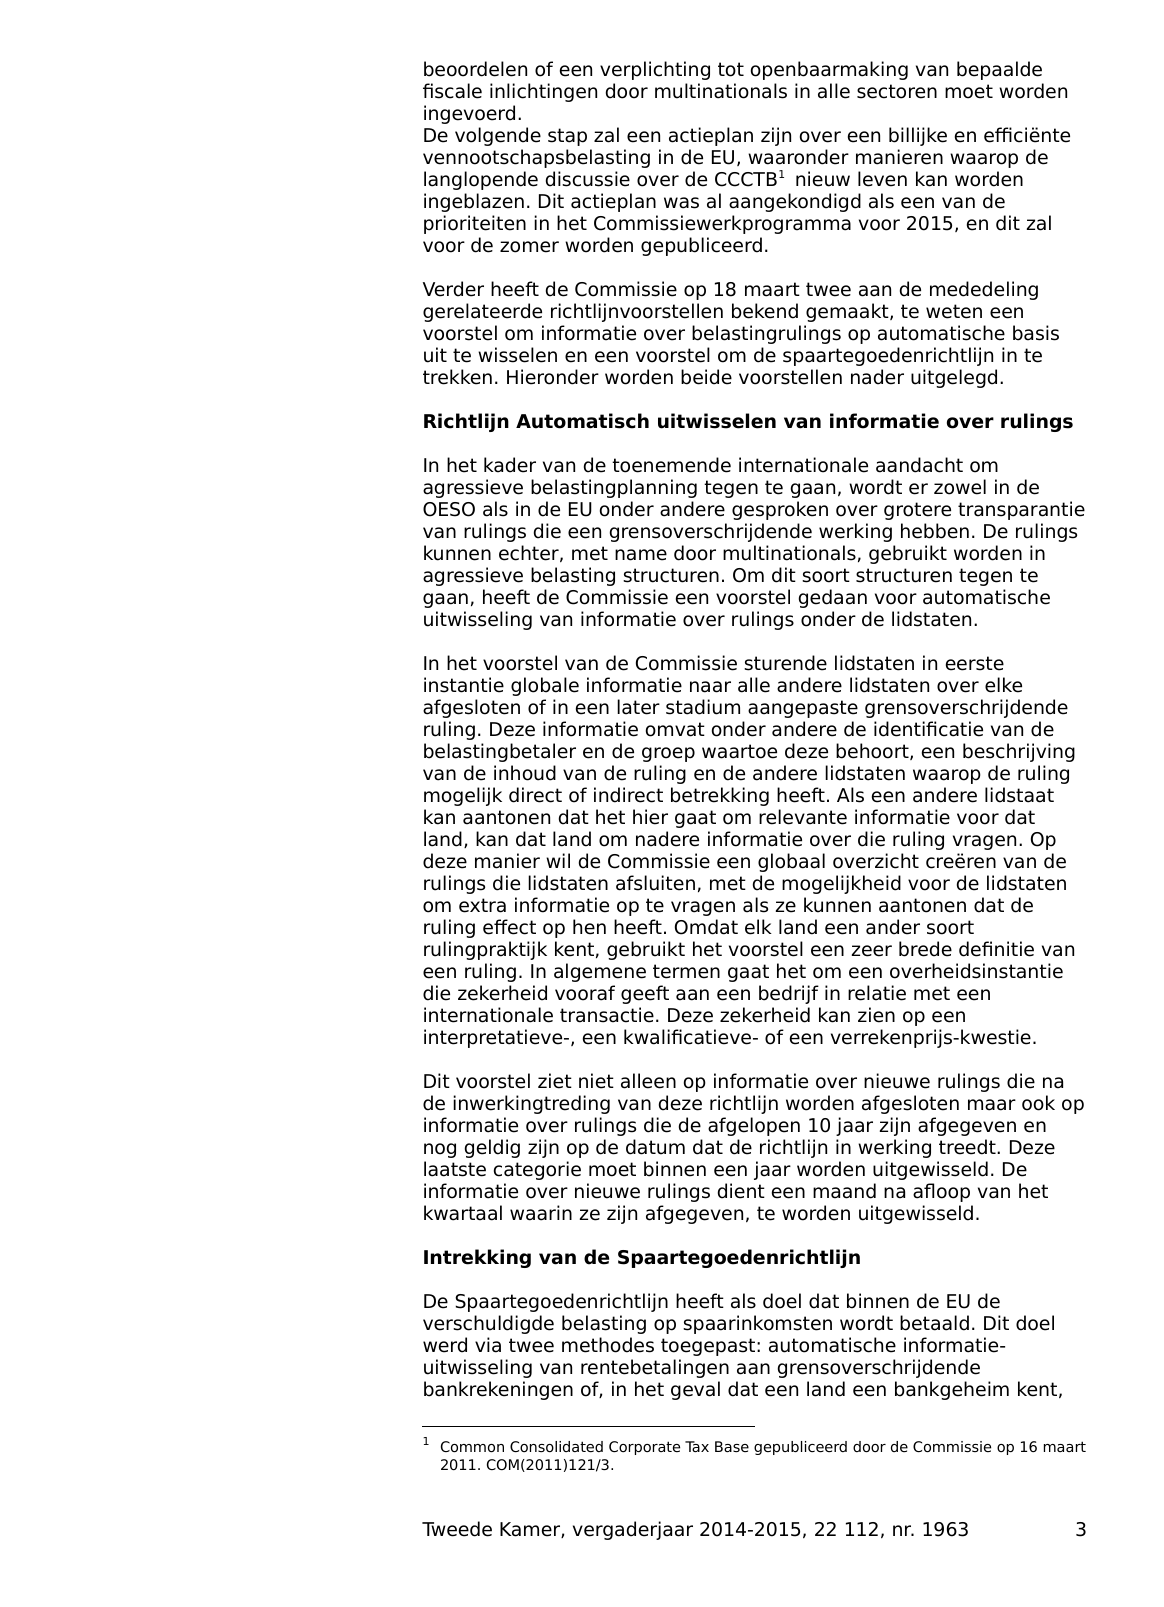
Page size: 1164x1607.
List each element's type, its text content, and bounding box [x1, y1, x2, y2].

text Verder heeft de Commissie op 18 maart twee aan de mededeling gerelateerde richtlijnvoorstellen bekend gemaakt, te weten een voorstel om informatie over belastingrulings op automatische basis uit te wisselen en een voorstel om de spaartegoedenrichtlijn in te trekken. Hieronder worden beide voorstellen nader uitgelegd. [422, 279, 1087, 389]
text De volgende stap zal een actieplan zijn over een billijke en efficiënte vennootschapsbelasting in de EU, waaronder manieren waarop de langlopende discussie over de CCCTB nieuw leven kan worden ingeblazen. Dit actieplan was al aangekondigd als een van de prioriteiten in het Commissiewerkprogramma voor 2015, en dit zal voor de zomer worden gepubliceerd. [422, 125, 1087, 257]
subtitle Richtlijn Automatisch uitwisselen van informatie over rulings [422, 411, 1087, 433]
text beoordelen of een verplichting tot openbaarmaking van bepaalde fiscale inlichtingen door multinationals in alle sectoren moet worden ingevoerd. [422, 59, 1087, 125]
text Common Consolidated Corporate Tax Base gepubliceerd door de Commissie op 16 maart 2011. COM(2011)121/3. [422, 1435, 1087, 1474]
text In het kader van de toenemende internationale aandacht om agressieve belastingplanning tegen te gaan, wordt er zowel in de OESO als in de EU onder andere gesproken over grotere transparantie van rulings die een grensoverschrijdende werking hebben. De rulings kunnen echter, met name door multinationals, gebruikt worden in agressieve belasting structuren. Om dit soort structuren tegen te gaan, heeft de Commissie een voorstel gedaan voor automatische uitwisseling van informatie over rulings onder de lidstaten. [422, 455, 1087, 631]
subtitle Intrekking van de Spaartegoedenrichtlijn [422, 1247, 1087, 1269]
text Dit voorstel ziet niet alleen op informatie over nieuwe rulings die na de inwerkingtreding van deze richtlijn worden afgesloten maar ook op informatie over rulings die de afgelopen 10 jaar zijn afgegeven en nog geldig zijn op de datum dat de richtlijn in werking treedt. Deze laatste categorie moet binnen een jaar worden uitgewisseld. De informatie over nieuwe rulings dient een maand na afloop van het kwartaal waarin ze zijn afgegeven, te worden uitgewisseld. [422, 1071, 1087, 1225]
text In het voorstel van de Commissie sturende lidstaten in eerste instantie globale informatie naar alle andere lidstaten over elke afgesloten of in een later stadium aangepaste grensoverschrijdende ruling. Deze informatie omvat onder andere de identificatie van de belastingbetaler en de groep waartoe deze behoort, een beschrijving van de inhoud van de ruling en de andere lidstaten waarop de ruling mogelijk direct of indirect betrekking heeft. Als een andere lidstaat kan aantonen dat het hier gaat om relevante informatie voor dat land, kan dat land om nadere informatie over die ruling vragen. Op deze manier wil de Commissie een globaal overzicht creëren van de rulings die lidstaten afsluiten, met de mogelijkheid voor de lidstaten om extra informatie op te vragen als ze kunnen aantonen dat de ruling effect op hen heeft. Omdat elk land een ander soort rulingpraktijk kent, gebruikt het voorstel een zeer brede definitie van een ruling. In algemene termen gaat het om een overheidsinstantie die zekerheid vooraf geeft aan een bedrijf in relatie met een internationale transactie. Deze zekerheid kan zien op een interpretatieve-, een kwalificatieve- of een verrekenprijs-kwestie. [422, 653, 1087, 1049]
text De Spaartegoedenrichtlijn heeft als doel dat binnen de EU de verschuldigde belasting op spaarinkomsten wordt betaald. Dit doel werd via twee methodes toegepast: automatische informatie-uitwisseling van rentebetalingen aan grensoverschrijdende bankrekeningen of, in het geval dat een land een bankgeheim kent, [422, 1291, 1087, 1401]
